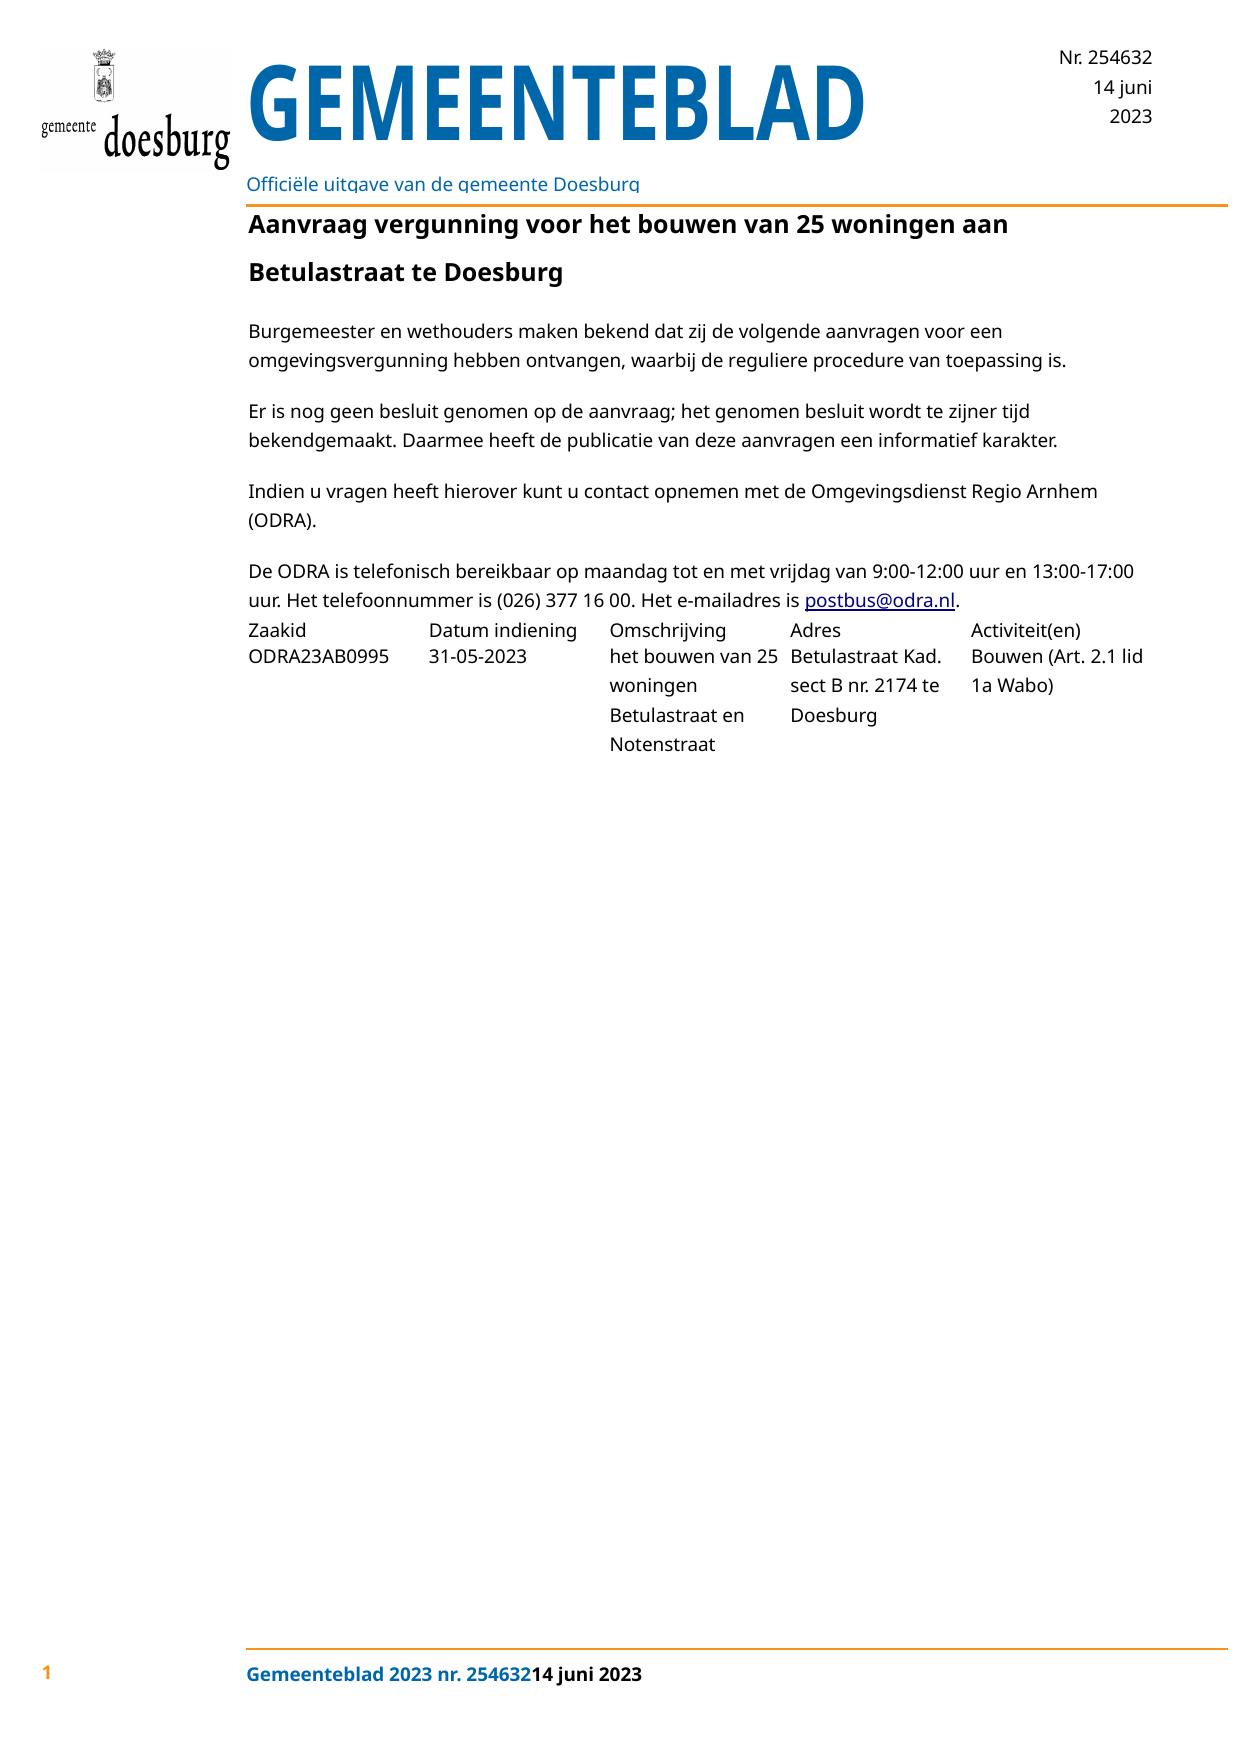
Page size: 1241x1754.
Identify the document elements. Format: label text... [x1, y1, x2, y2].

table_header Zaakid [248, 617, 429, 643]
table_header Adres [790, 617, 971, 643]
table_cell het bouwen van 25 woningen Betulastraat en Notenstraat [609, 643, 790, 757]
text Aanvraag vergunning voor het bouwen van 25 woningen aan Betulastraat te Doesburg [248, 207, 1152, 288]
table_header Activiteit(en) [971, 617, 1152, 643]
table_cell Betulastraat Kad. sect B nr. 2174 te Doesburg [790, 643, 971, 757]
table_cell ODRA23AB0995 [248, 643, 429, 757]
picture [41, 47, 231, 172]
text De ODRA is telefonisch bereikbaar op maandag tot en met vrijdag van 9:00-12:00 uur en 13:00-17:00 uur. Het telefoonnummer is (026) 377 16 00. Het e-mailadres is postbus@odra.nl. [248, 558, 1152, 613]
table_cell 31-05-2023 [429, 643, 609, 757]
table_header Omschrijving [609, 617, 790, 643]
text Indien u vragen heeft hierover kunt u contact opnemen met de Omgevingsdienst Regio Arnhem (ODRA). [248, 478, 1152, 533]
table_cell Bouwen (Art. 2.1 lid 1a Wabo) [971, 643, 1152, 757]
text Burgemeester en wethouders maken bekend dat zij de volgende aanvragen voor een omgevingsvergunning hebben ontvangen, waarbij de reguliere procedure van toepassing is. [248, 318, 1152, 373]
text Er is nog geen besluit genomen op de aanvraag; het genomen besluit wordt te zijner tijd bekendgemaakt. Daarmee heeft de publicatie van deze aanvragen een informatief karakter. [248, 398, 1152, 453]
table_header Datum indiening [429, 617, 609, 643]
